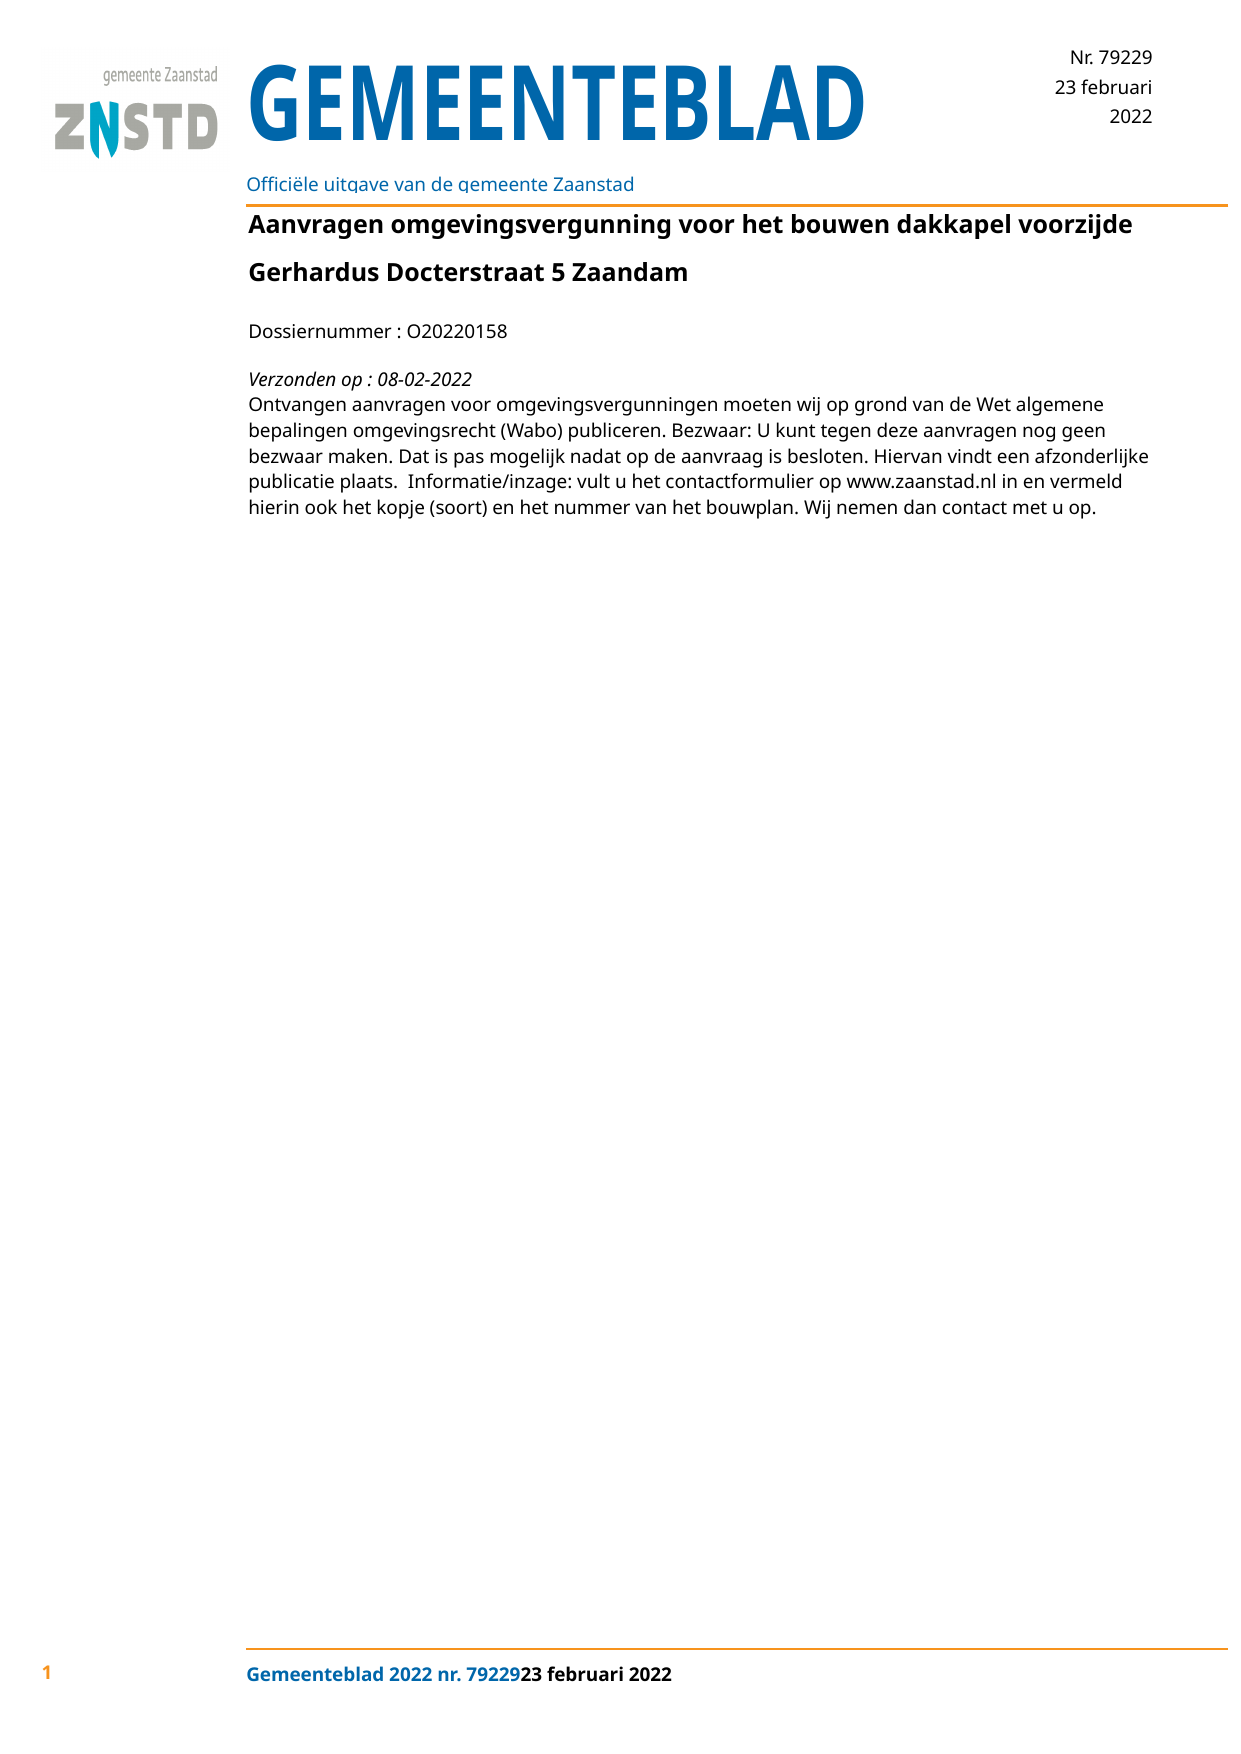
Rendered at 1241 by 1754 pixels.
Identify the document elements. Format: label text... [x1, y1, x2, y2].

text Verzonden op : 08-02-2022 [248, 366, 1152, 391]
text Aanvragen omgevingsvergunning voor het bouwen dakkapel voorzijde Gerhardus Docterstraat 5 Zaandam [248, 207, 1152, 288]
picture [41, 47, 231, 172]
text Dossiernummer : O20220158 [248, 318, 1152, 344]
text Ontvangen aanvragen voor omgevingsvergunningen moeten wij op grond van de Wet algemene bepalingen omgevingsrecht (Wabo) publiceren. Bezwaar: U kunt tegen deze aanvragen nog geen bezwaar maken. Dat is pas mogelijk nadat op de aanvraag is besloten. Hiervan vindt een afzonderlijke publicatie plaats. Informatie/inzage: vult u het contactformulier op www.zaanstad.nl in en vermeld hierin ook het kopje (soort) en het nummer van het bouwplan. Wij nemen dan contact met u op. [248, 391, 1152, 520]
